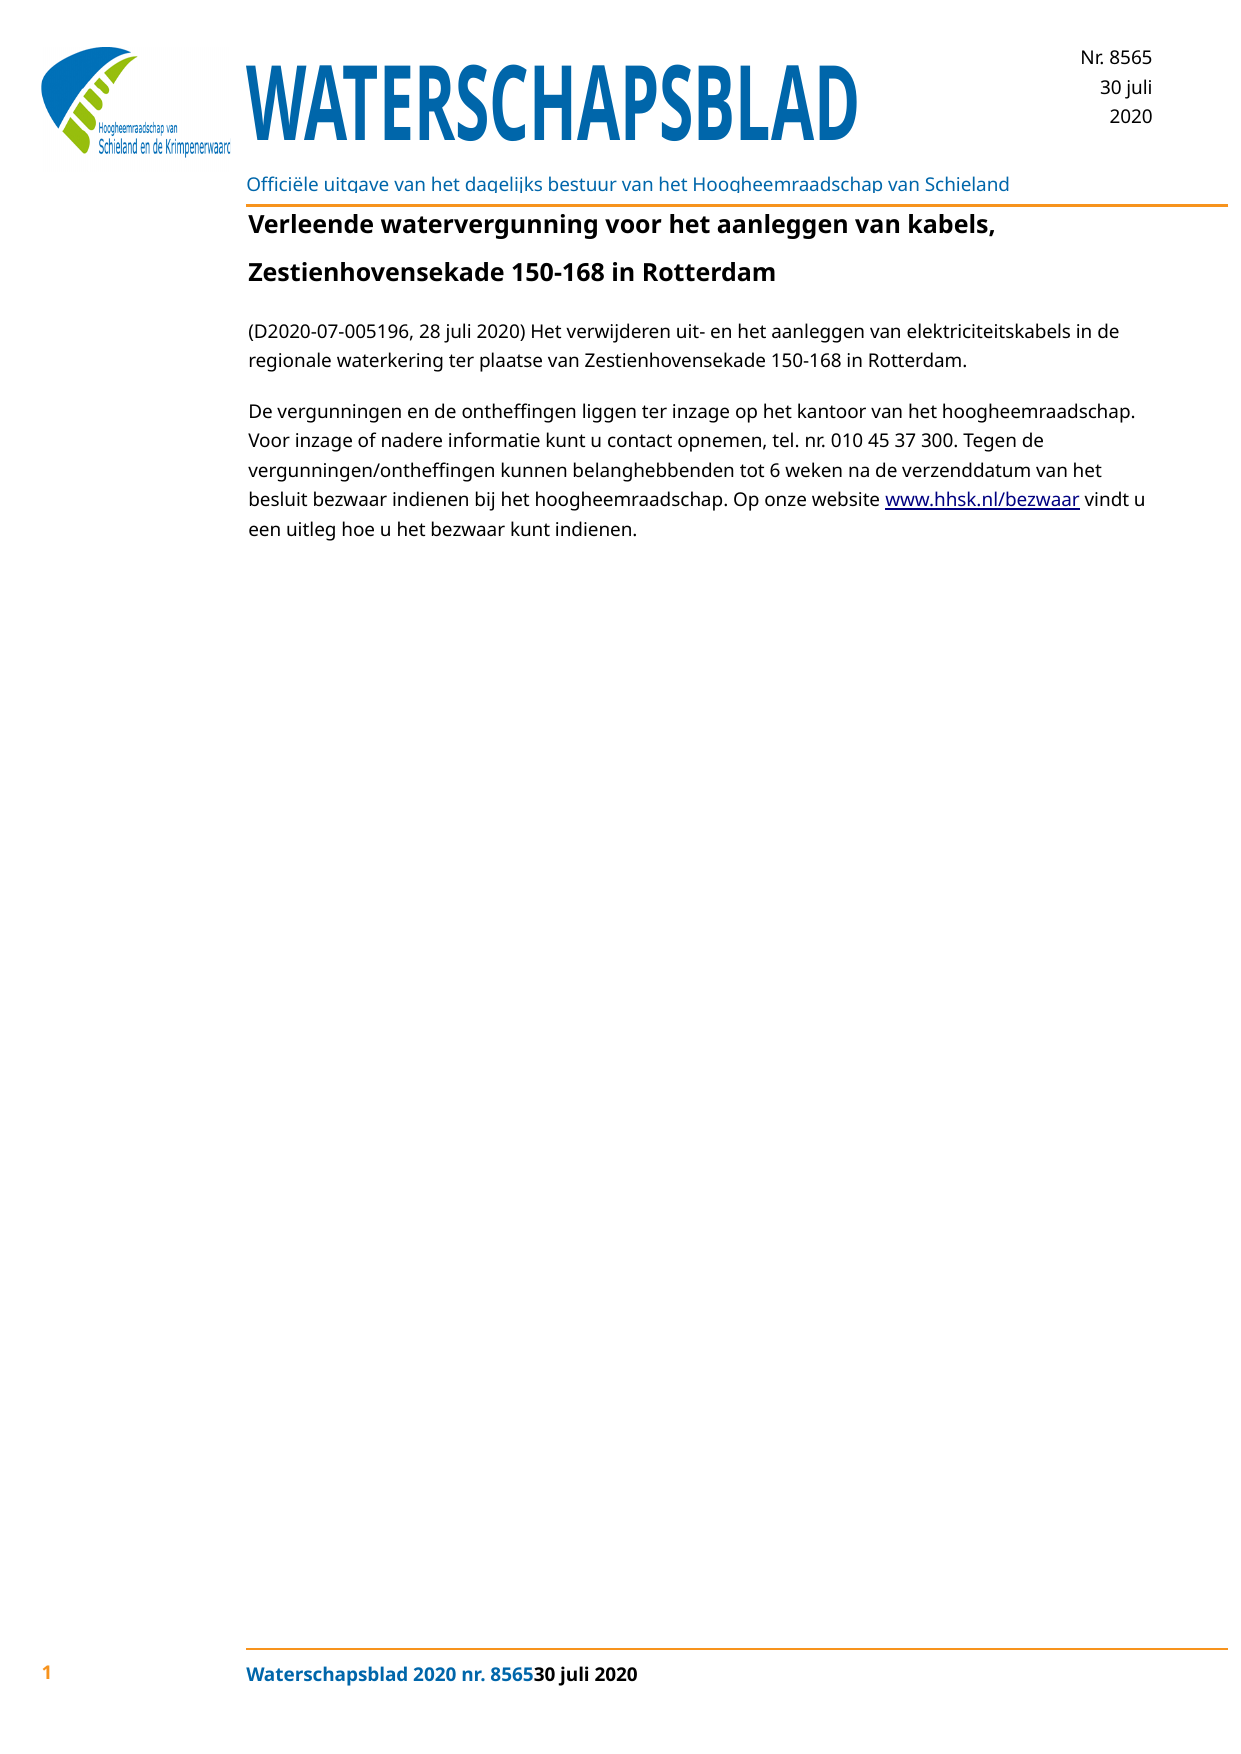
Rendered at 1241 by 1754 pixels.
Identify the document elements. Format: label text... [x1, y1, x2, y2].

text (D2020-07-005196, 28 juli 2020) Het verwijderen uit- en het aanleggen van elektriciteitskabels in de regionale waterkering ter plaatse van Zestienhovensekade 150-168 in Rotterdam. [248, 318, 1152, 373]
text De vergunningen en de ontheffingen liggen ter inzage op het kantoor van het hoogheemraadschap. Voor inzage of nadere informatie kunt u contact opnemen, tel. nr. 010 45 37 300. Tegen de vergunningen/ontheffingen kunnen belanghebbenden tot 6 weken na de verzenddatum van het besluit bezwaar indienen bij het hoogheemraadschap. Op onze website www.hhsk.nl/bezwaar vindt u een uitleg hoe u het bezwaar kunt indienen. [248, 398, 1152, 542]
text Verleende watervergunning voor het aanleggen van kabels, Zestienhovensekade 150-168 in Rotterdam [248, 207, 1152, 288]
picture [41, 47, 231, 172]
